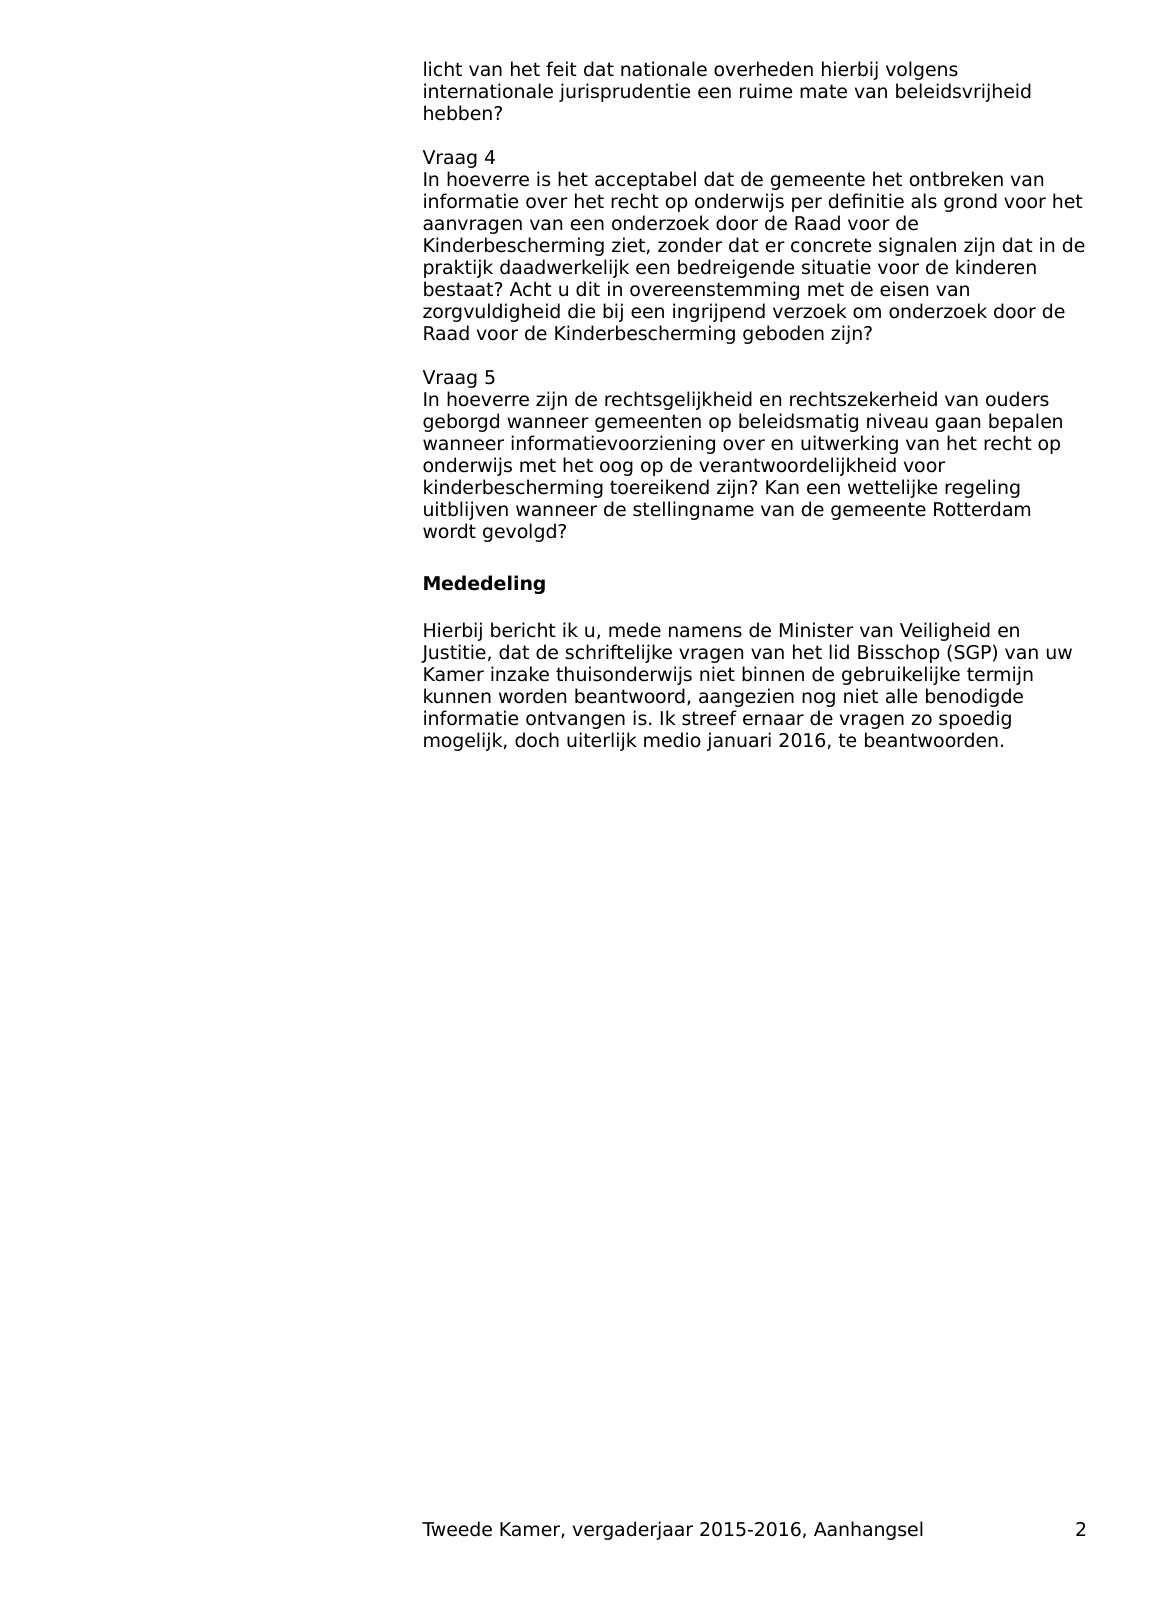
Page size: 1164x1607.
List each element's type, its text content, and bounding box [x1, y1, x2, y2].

text Hierbij bericht ik u, mede namens de Minister van Veiligheid en Justitie, dat de schriftelijke vragen van het lid Bisschop (SGP) van uw Kamer inzake thuisonderwijs niet binnen de gebruikelijke termijn kunnen worden beantwoord, aangezien nog niet alle benodigde informatie ontvangen is. Ik streef ernaar de vragen zo spoedig mogelijk, doch uiterlijk medio januari 2016, te beantwoorden. [422, 620, 1087, 752]
text Vraag 5 [422, 367, 1087, 389]
text In hoeverre zijn de rechtsgelijkheid en rechtszekerheid van ouders geborgd wanneer gemeenten op beleidsmatig niveau gaan bepalen wanneer informatievoorziening over en uitwerking van het recht op onderwijs met het oog op de verantwoordelijkheid voor kinderbescherming toereikend zijn? Kan een wettelijke regeling uitblijven wanneer de stellingname van de gemeente Rotterdam wordt gevolgd? [422, 389, 1087, 543]
subtitle Mededeling [422, 573, 1087, 595]
text Vraag 4 [422, 147, 1087, 169]
text licht van het feit dat nationale overheden hierbij volgens internationale jurisprudentie een ruime mate van beleidsvrijheid hebben? [422, 59, 1087, 125]
text In hoeverre is het acceptabel dat de gemeente het ontbreken van informatie over het recht op onderwijs per definitie als grond voor het aanvragen van een onderzoek door de Raad voor de Kinderbescherming ziet, zonder dat er concrete signalen zijn dat in de praktijk daadwerkelijk een bedreigende situatie voor de kinderen bestaat? Acht u dit in overeenstemming met de eisen van zorgvuldigheid die bij een ingrijpend verzoek om onderzoek door de Raad voor de Kinderbescherming geboden zijn? [422, 169, 1087, 345]
